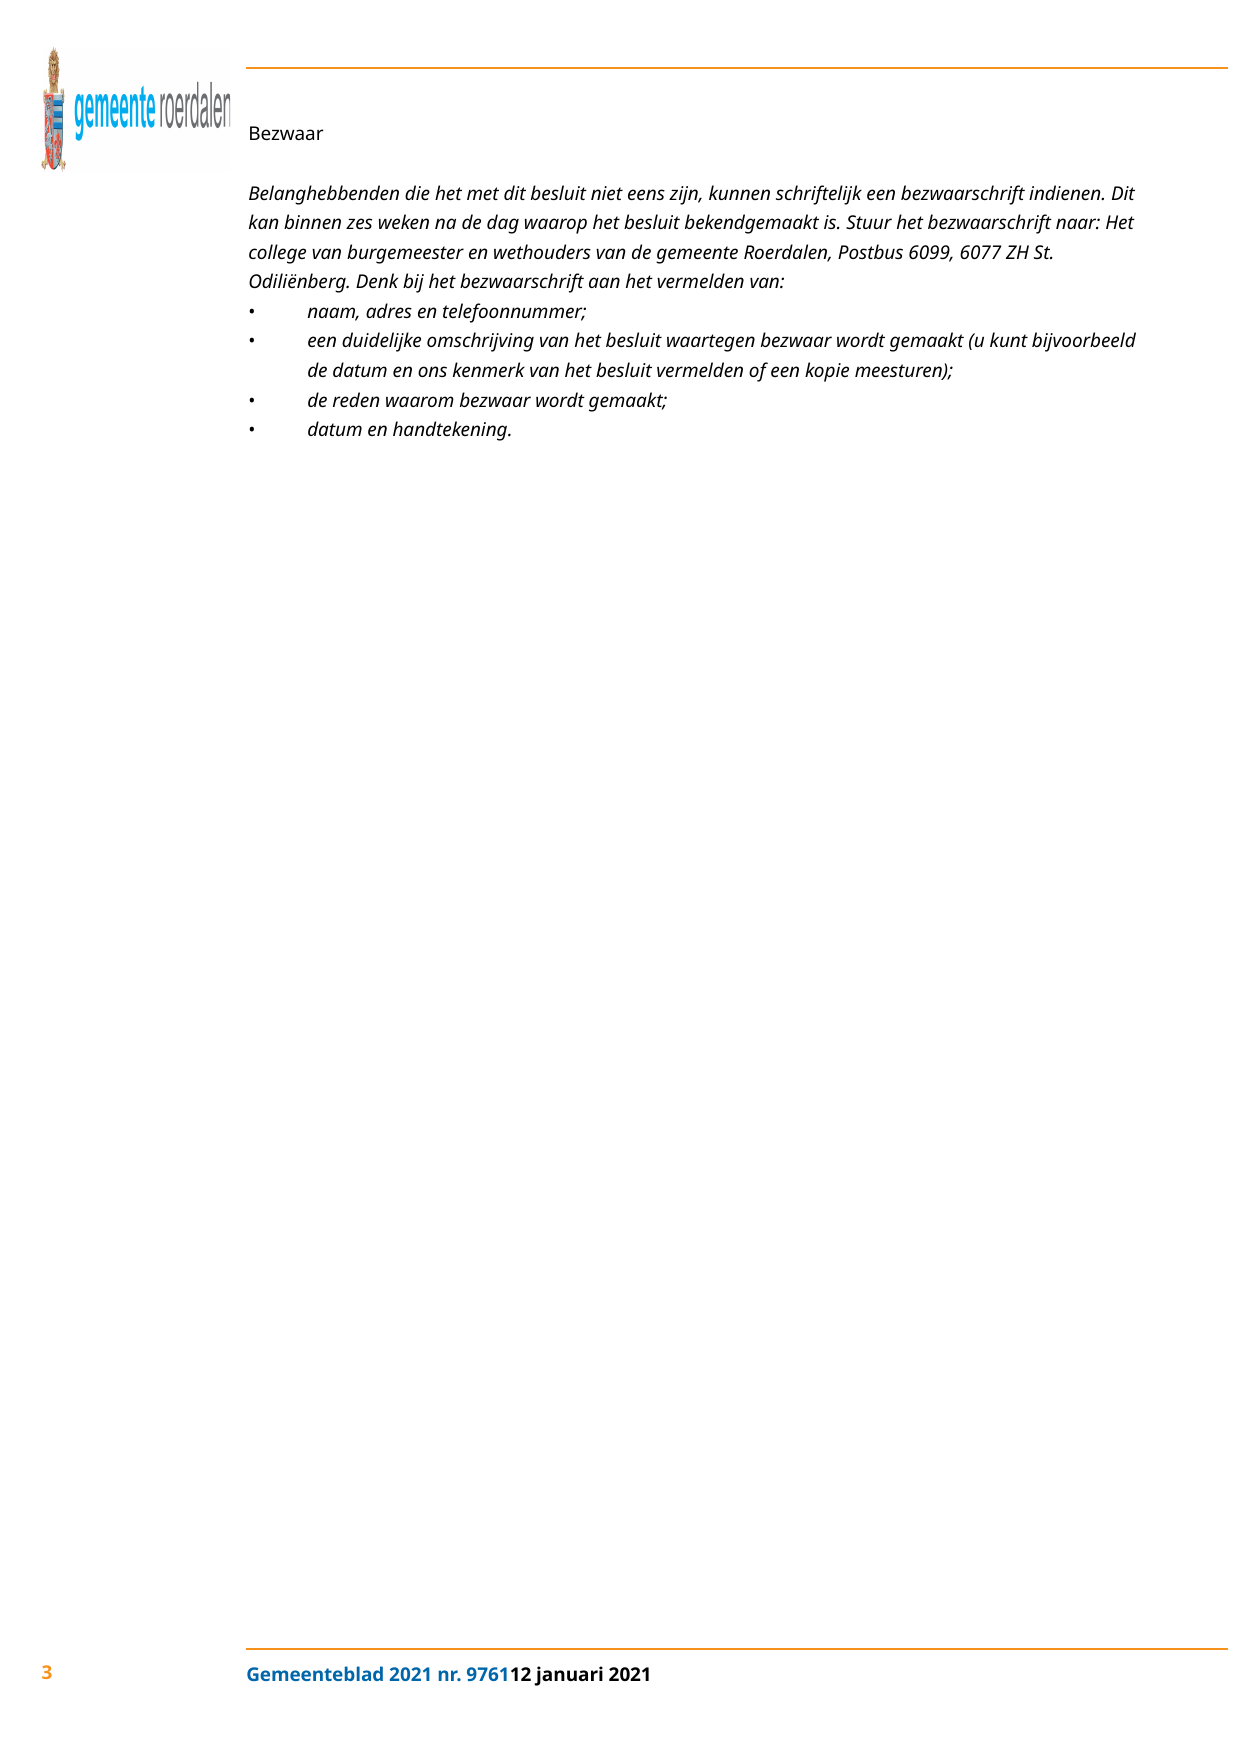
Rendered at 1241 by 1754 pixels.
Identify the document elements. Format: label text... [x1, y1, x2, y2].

text Bezwaar [248, 121, 1152, 146]
text Belanghebbenden die het met dit besluit niet eens zijn, kunnen schriftelijk een bezwaarschrift indienen. Dit kan binnen zes weken na de dag waarop het besluit bekendgemaakt is. Stuur het bezwaarschrift naar: Het college van burgemeester en wethouders van de gemeente Roerdalen, Postbus 6099, 6077 ZH St. Odiliënberg. Denk bij het bezwaarschrift aan het vermelden van: [248, 180, 1152, 294]
list een duidelijke omschrijving van het besluit waartegen bezwaar wordt gemaakt (u kunt bijvoorbeeld de datum en ons kenmerk van het besluit vermelden of een kopie meesturen); [248, 328, 1152, 383]
picture [41, 47, 231, 172]
list de reden waarom bezwaar wordt gemaakt; [248, 387, 1152, 413]
list datum en handtekening. [248, 416, 1152, 442]
list naam, adres en telefoonnummer; [248, 298, 1152, 324]
